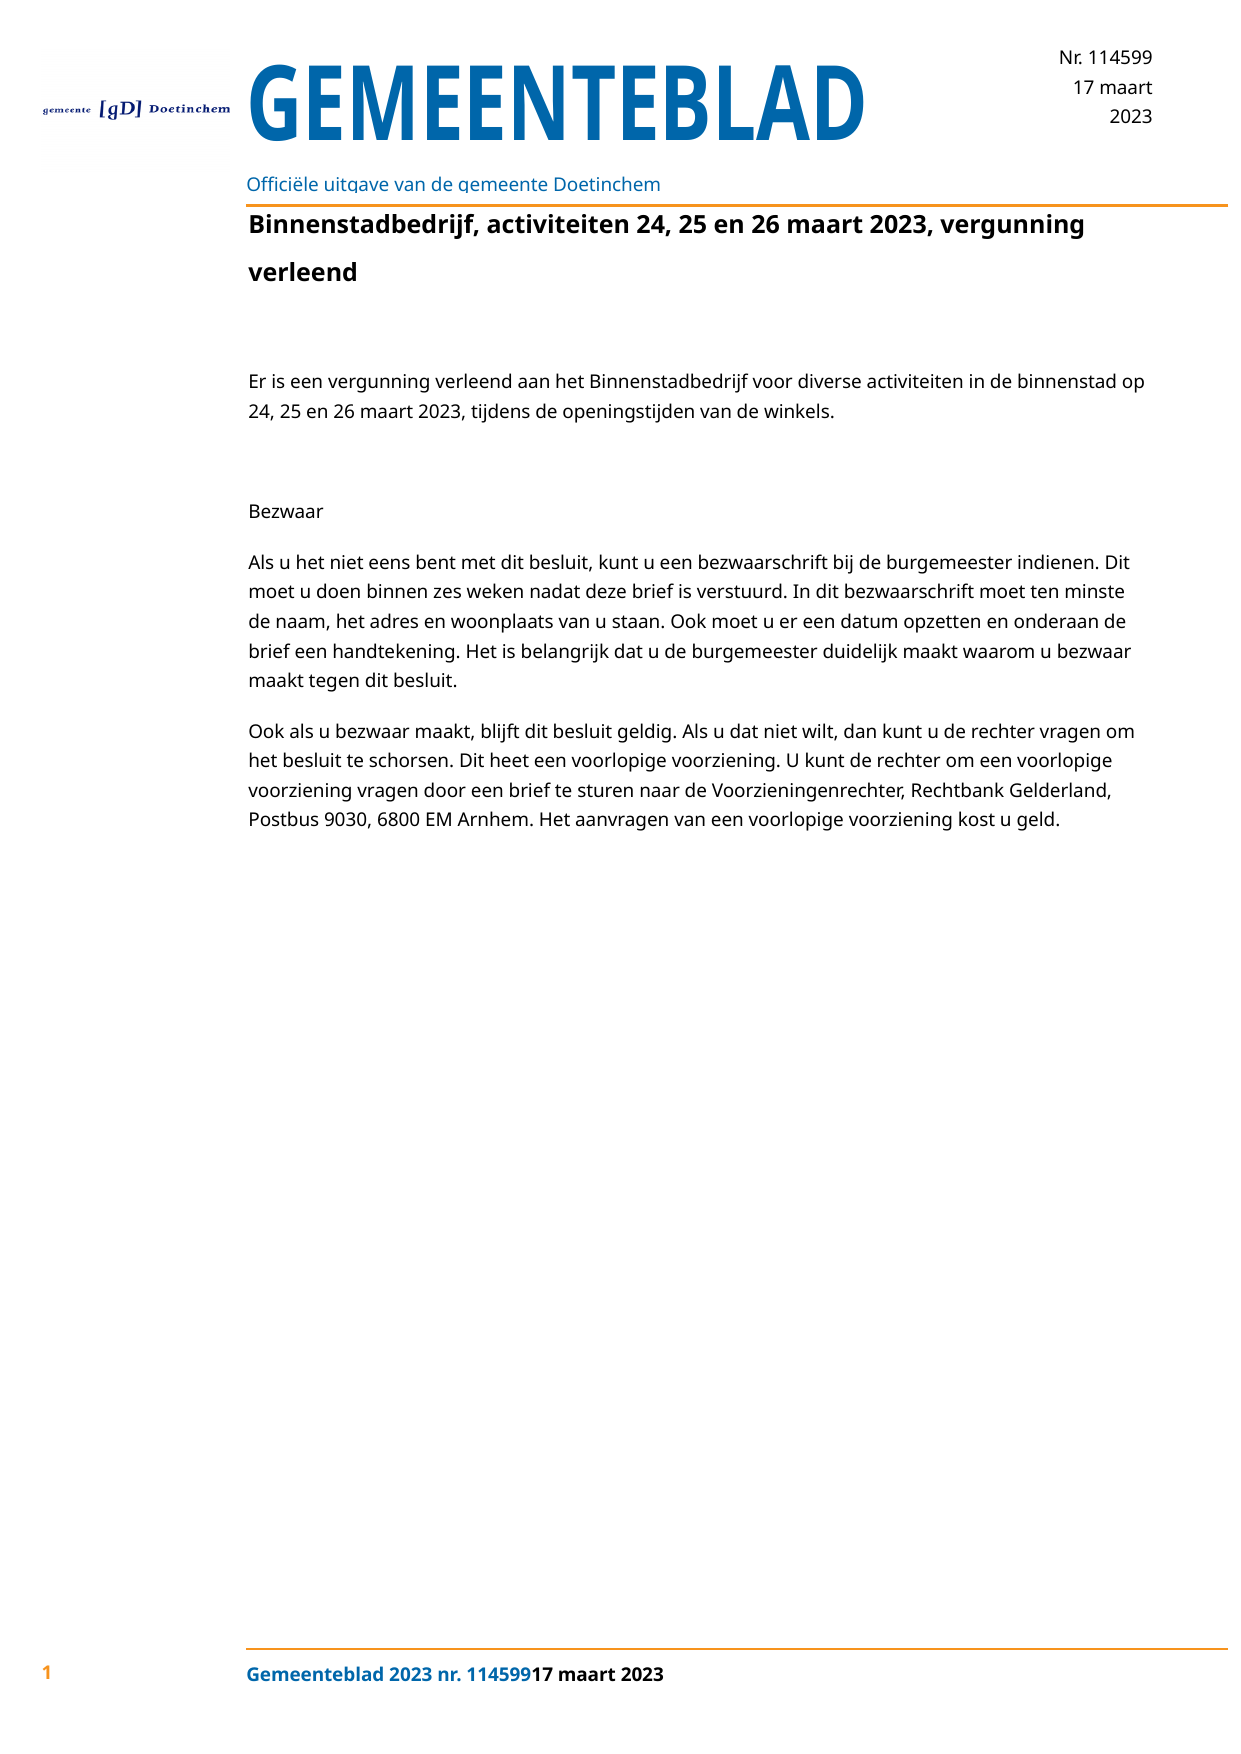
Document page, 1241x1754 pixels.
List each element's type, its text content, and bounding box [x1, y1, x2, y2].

picture [41, 47, 231, 172]
text Ook als u bezwaar maakt, blijft dit besluit geldig. Als u dat niet wilt, dan kunt u de rechter vragen om het besluit te schorsen. Dit heet een voorlopige voorziening. U kunt de rechter om een voorlopige voorziening vragen door een brief te sturen naar de Voorzieningenrechter, Rechtbank Gelderland, Postbus 9030, 6800 EM Arnhem. Het aanvragen van een voorlopige voorziening kost u geld. [248, 718, 1152, 832]
text Bezwaar [248, 499, 1152, 524]
text Er is een vergunning verleend aan het Binnenstadbedrijf voor diverse activiteiten in de binnenstad op 24, 25 en 26 maart 2023, tijdens de openingstijden van de winkels. [248, 368, 1152, 424]
text Binnenstadbedrijf, activiteiten 24, 25 en 26 maart 2023, vergunning verleend [248, 207, 1152, 288]
text Als u het niet eens bent met dit besluit, kunt u een bezwaarschrift bij de burgemeester indienen. Dit moet u doen binnen zes weken nadat deze brief is verstuurd. In dit bezwaarschrift moet ten minste de naam, het adres en woonplaats van u staan. Ook moet u er een datum opzetten en onderaan de brief een handtekening. Het is belangrijk dat u de burgemeester duidelijk maakt waarom u bezwaar maakt tegen dit besluit. [248, 549, 1152, 693]
